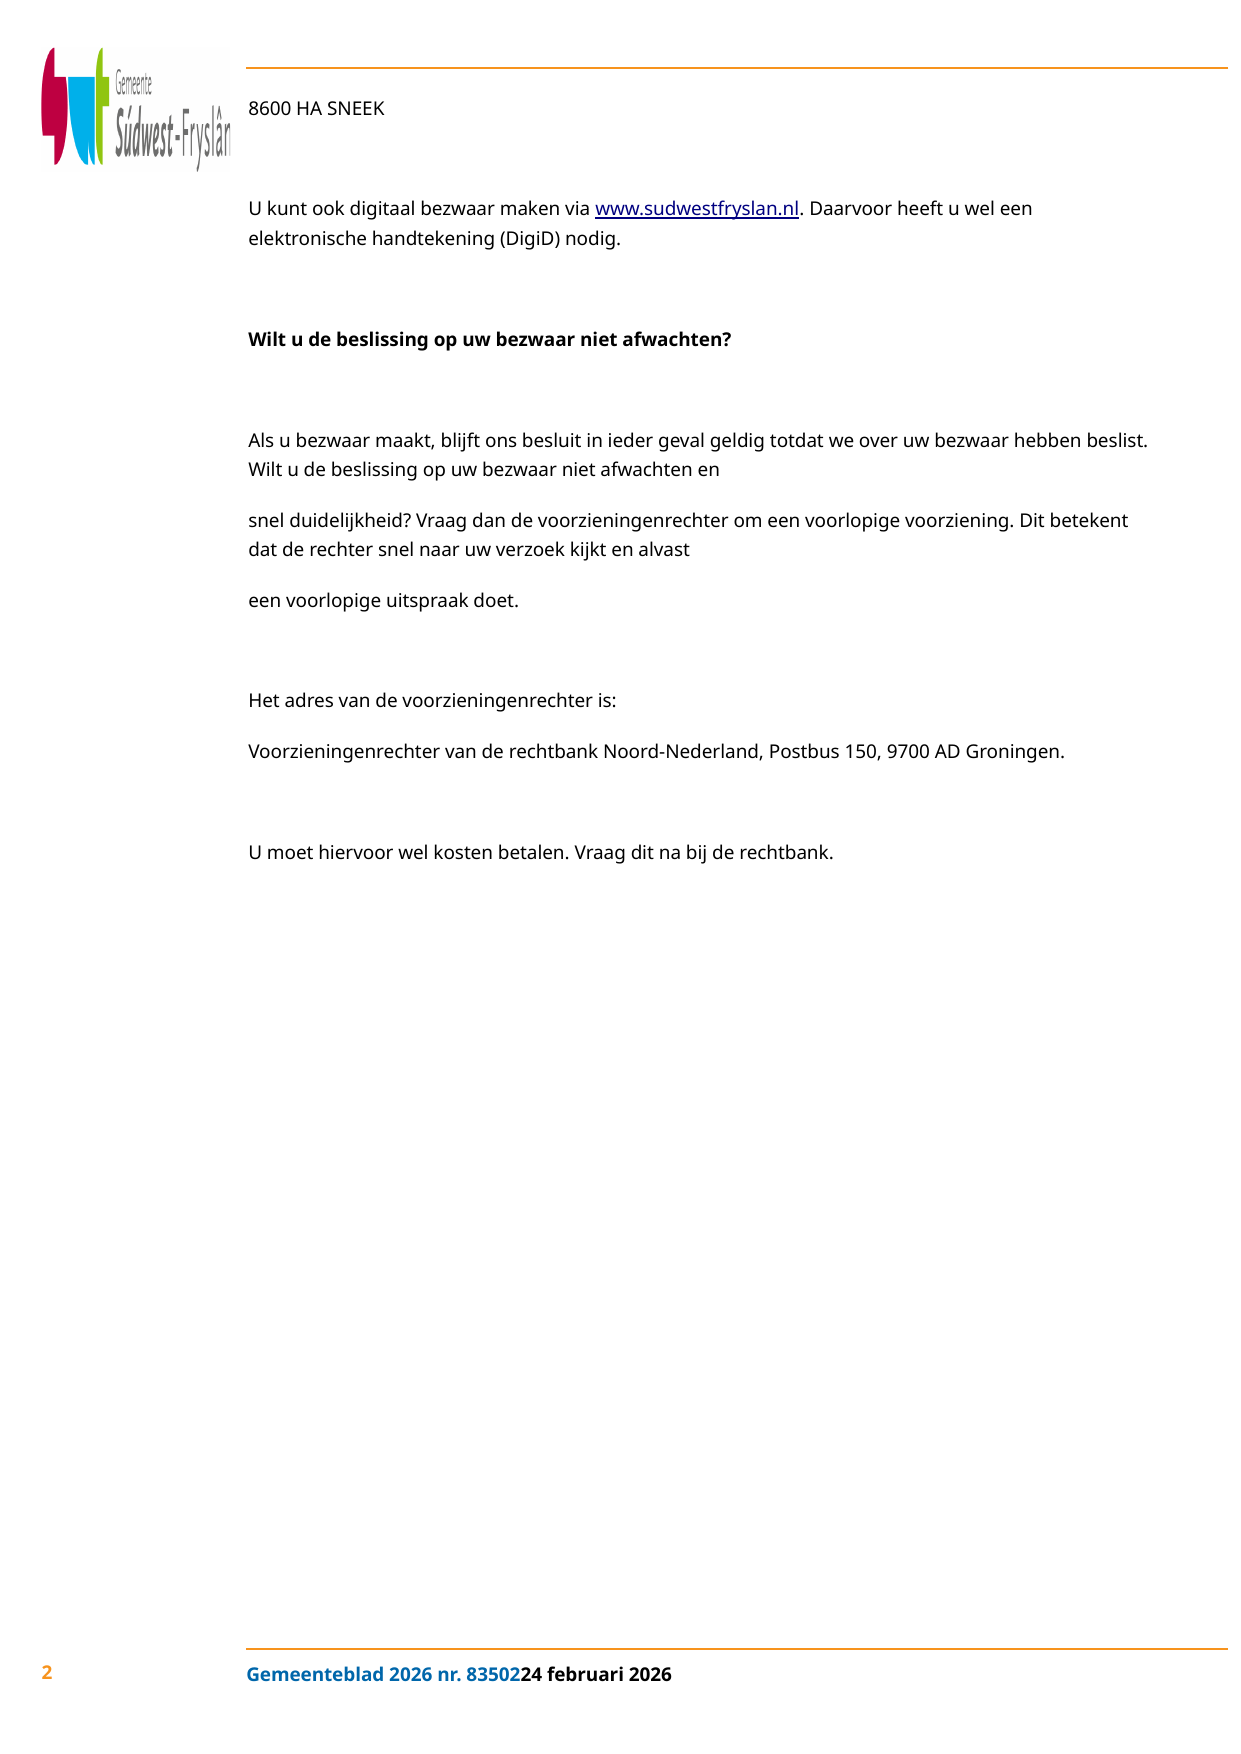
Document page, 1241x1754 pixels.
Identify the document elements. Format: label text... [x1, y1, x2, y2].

picture [41, 47, 231, 172]
text Wilt u de beslissing op uw bezwaar niet afwachten? [248, 326, 1152, 352]
text een voorlopige uitspraak doet. [248, 587, 1152, 613]
text Voorzieningenrechter van de rechtbank Noord-Nederland, Postbus 150, 9700 AD Groningen. [248, 738, 1152, 764]
text U kunt ook digitaal bezwaar maken via www.sudwestfryslan.nl. Daarvoor heeft u wel een elektronische handtekening (DigiD) nodig. [248, 196, 1152, 251]
text snel duidelijkheid? Vraag dan de voorzieningenrechter om een voorlopige voorziening. Dit betekent dat de rechter snel naar uw verzoek kijkt en alvast [248, 507, 1152, 562]
text 8600 HA SNEEK [248, 95, 1152, 121]
text Het adres van de voorzieningenrechter is: [248, 688, 1152, 713]
text Als u bezwaar maakt, blijft ons besluit in ieder geval geldig totdat we over uw bezwaar hebben beslist. Wilt u de beslissing op uw bezwaar niet afwachten en [248, 427, 1152, 482]
text U moet hiervoor wel kosten betalen. Vraag dit na bij de rechtbank. [248, 839, 1152, 865]
